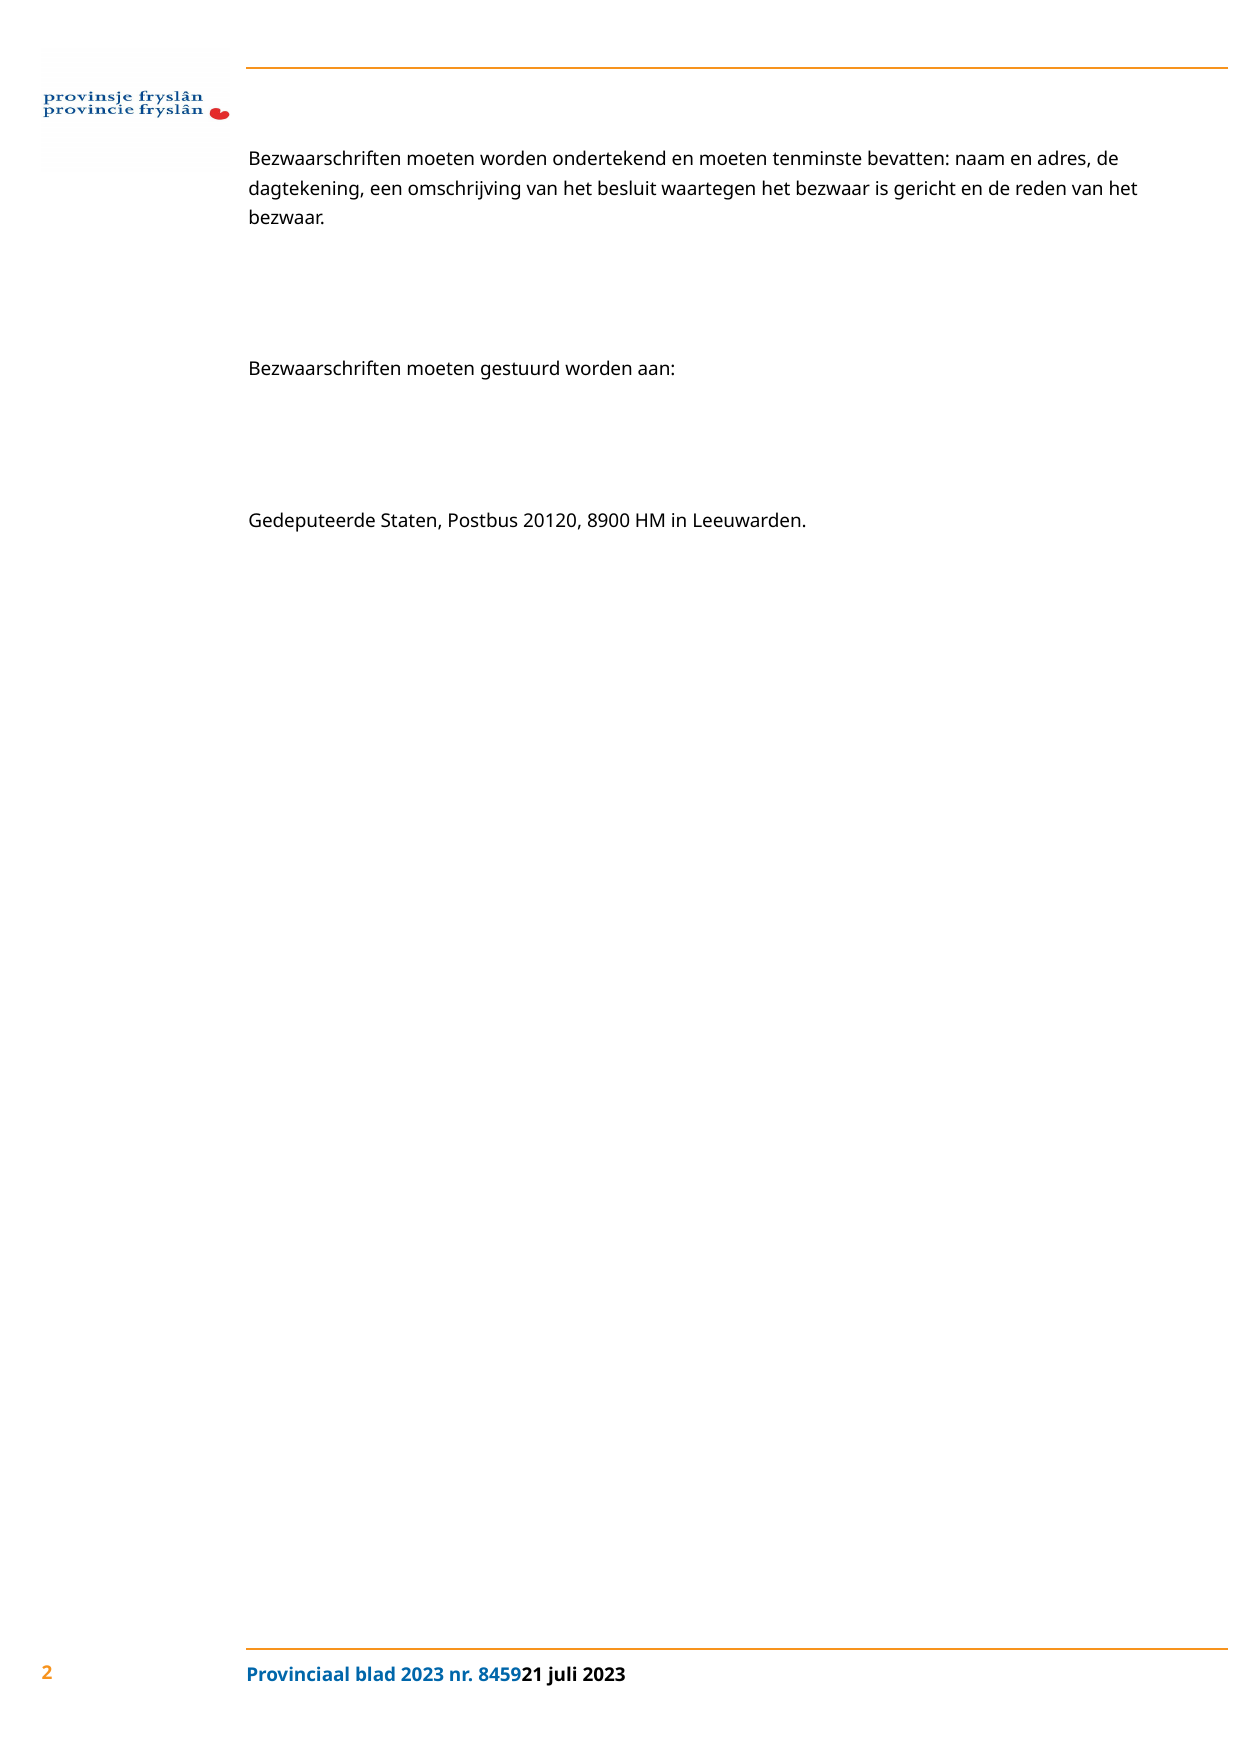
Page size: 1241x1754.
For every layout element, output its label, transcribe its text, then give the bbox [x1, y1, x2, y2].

text Bezwaarschriften moeten worden ondertekend en moeten tenminste bevatten: naam en adres, de dagtekening, een omschrijving van het besluit waartegen het bezwaar is gericht en de reden van het bezwaar. [248, 145, 1152, 230]
text Bezwaarschriften moeten gestuurd worden aan: [248, 356, 1152, 381]
text Gedeputeerde Staten, Postbus 20120, 8900 HM in Leeuwarden. [248, 507, 1152, 533]
picture [41, 47, 231, 172]
